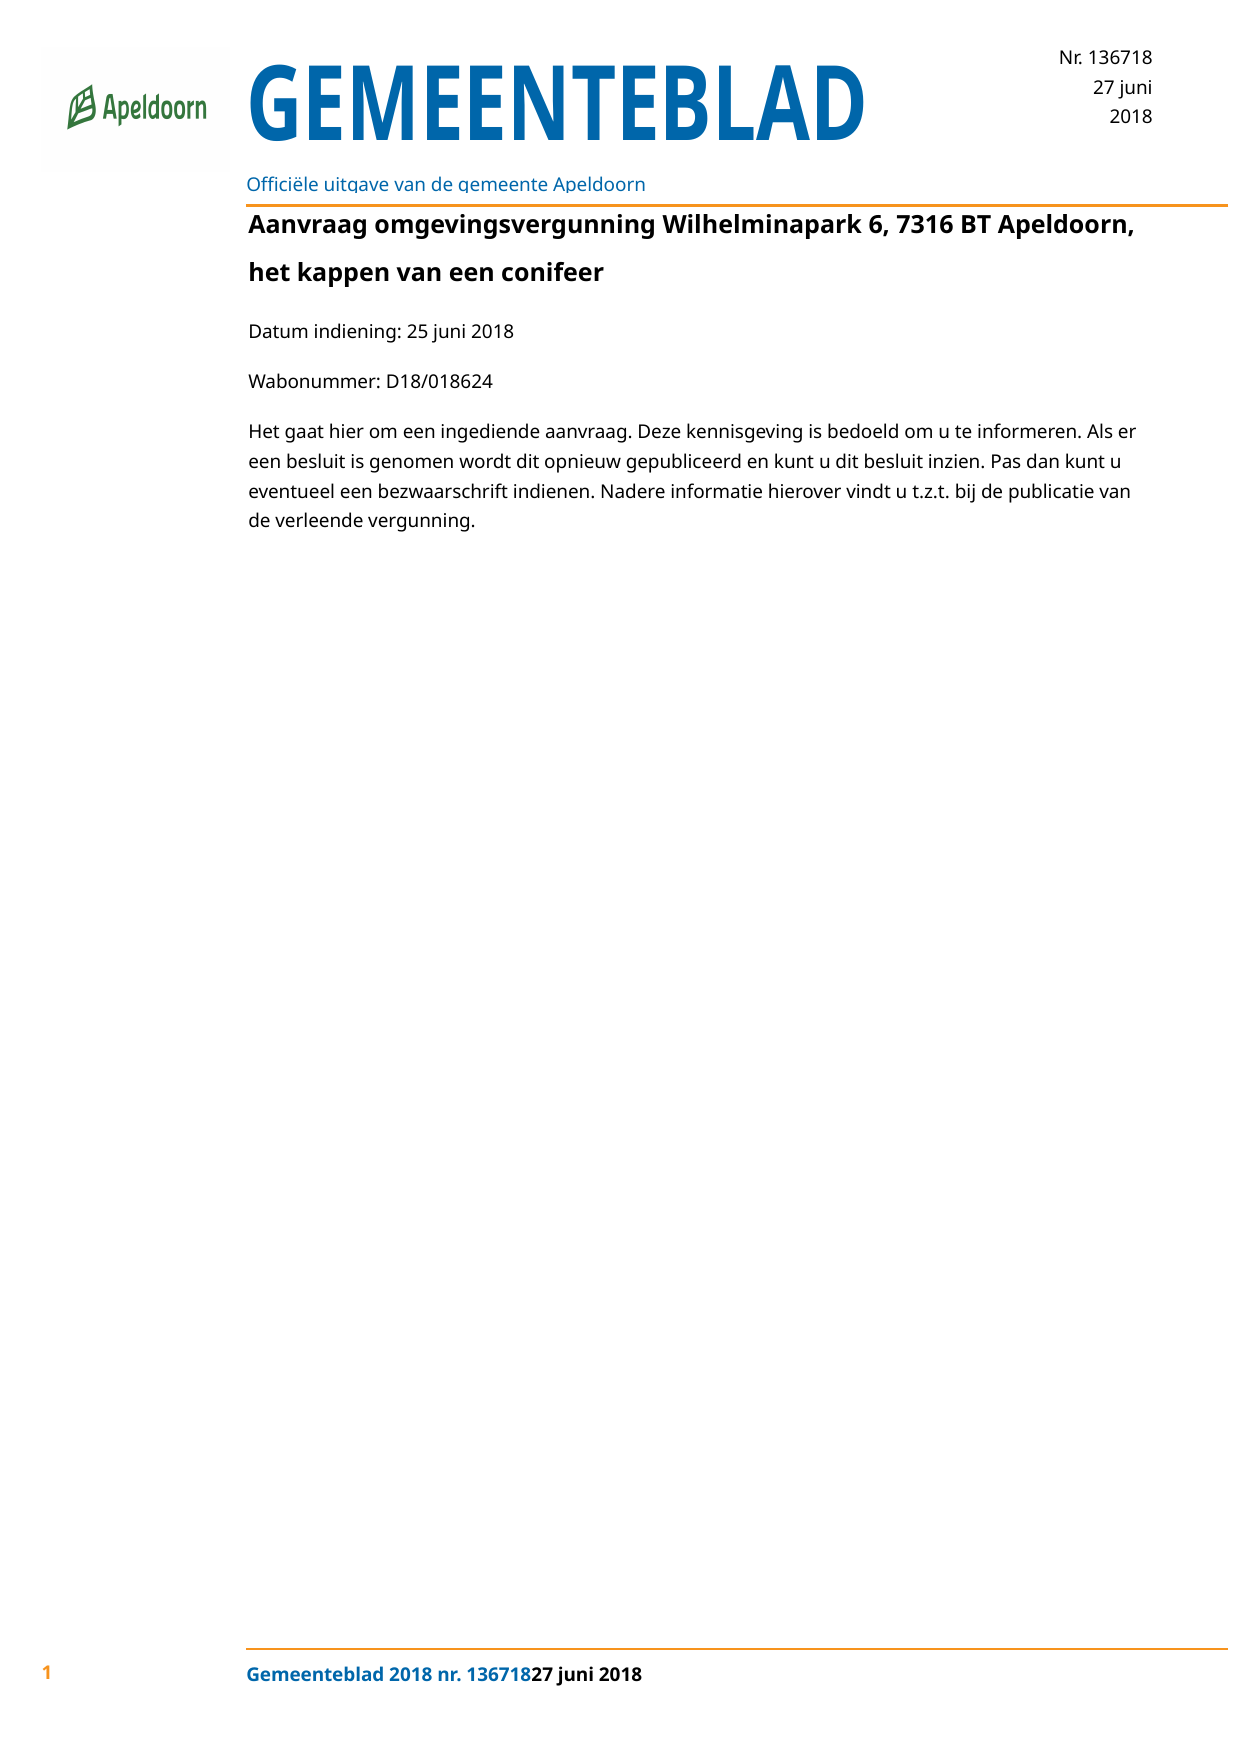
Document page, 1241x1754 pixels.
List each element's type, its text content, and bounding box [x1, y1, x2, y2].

text Aanvraag omgevingsvergunning Wilhelminapark 6, 7316 BT Apeldoorn, het kappen van een conifeer [248, 207, 1152, 288]
text Het gaat hier om een ingediende aanvraag. Deze kennisgeving is bedoeld om u te informeren. Als er een besluit is genomen wordt dit opnieuw gepubliceerd en kunt u dit besluit inzien. Pas dan kunt u eventueel een bezwaarschrift indienen. Nadere informatie hierover vindt u t.z.t. bij de publicatie van de verleende vergunning. [248, 419, 1152, 533]
picture [41, 47, 231, 172]
text Wabonummer: D18/018624 [248, 368, 1152, 394]
text Datum indiening: 25 juni 2018 [248, 318, 1152, 344]
